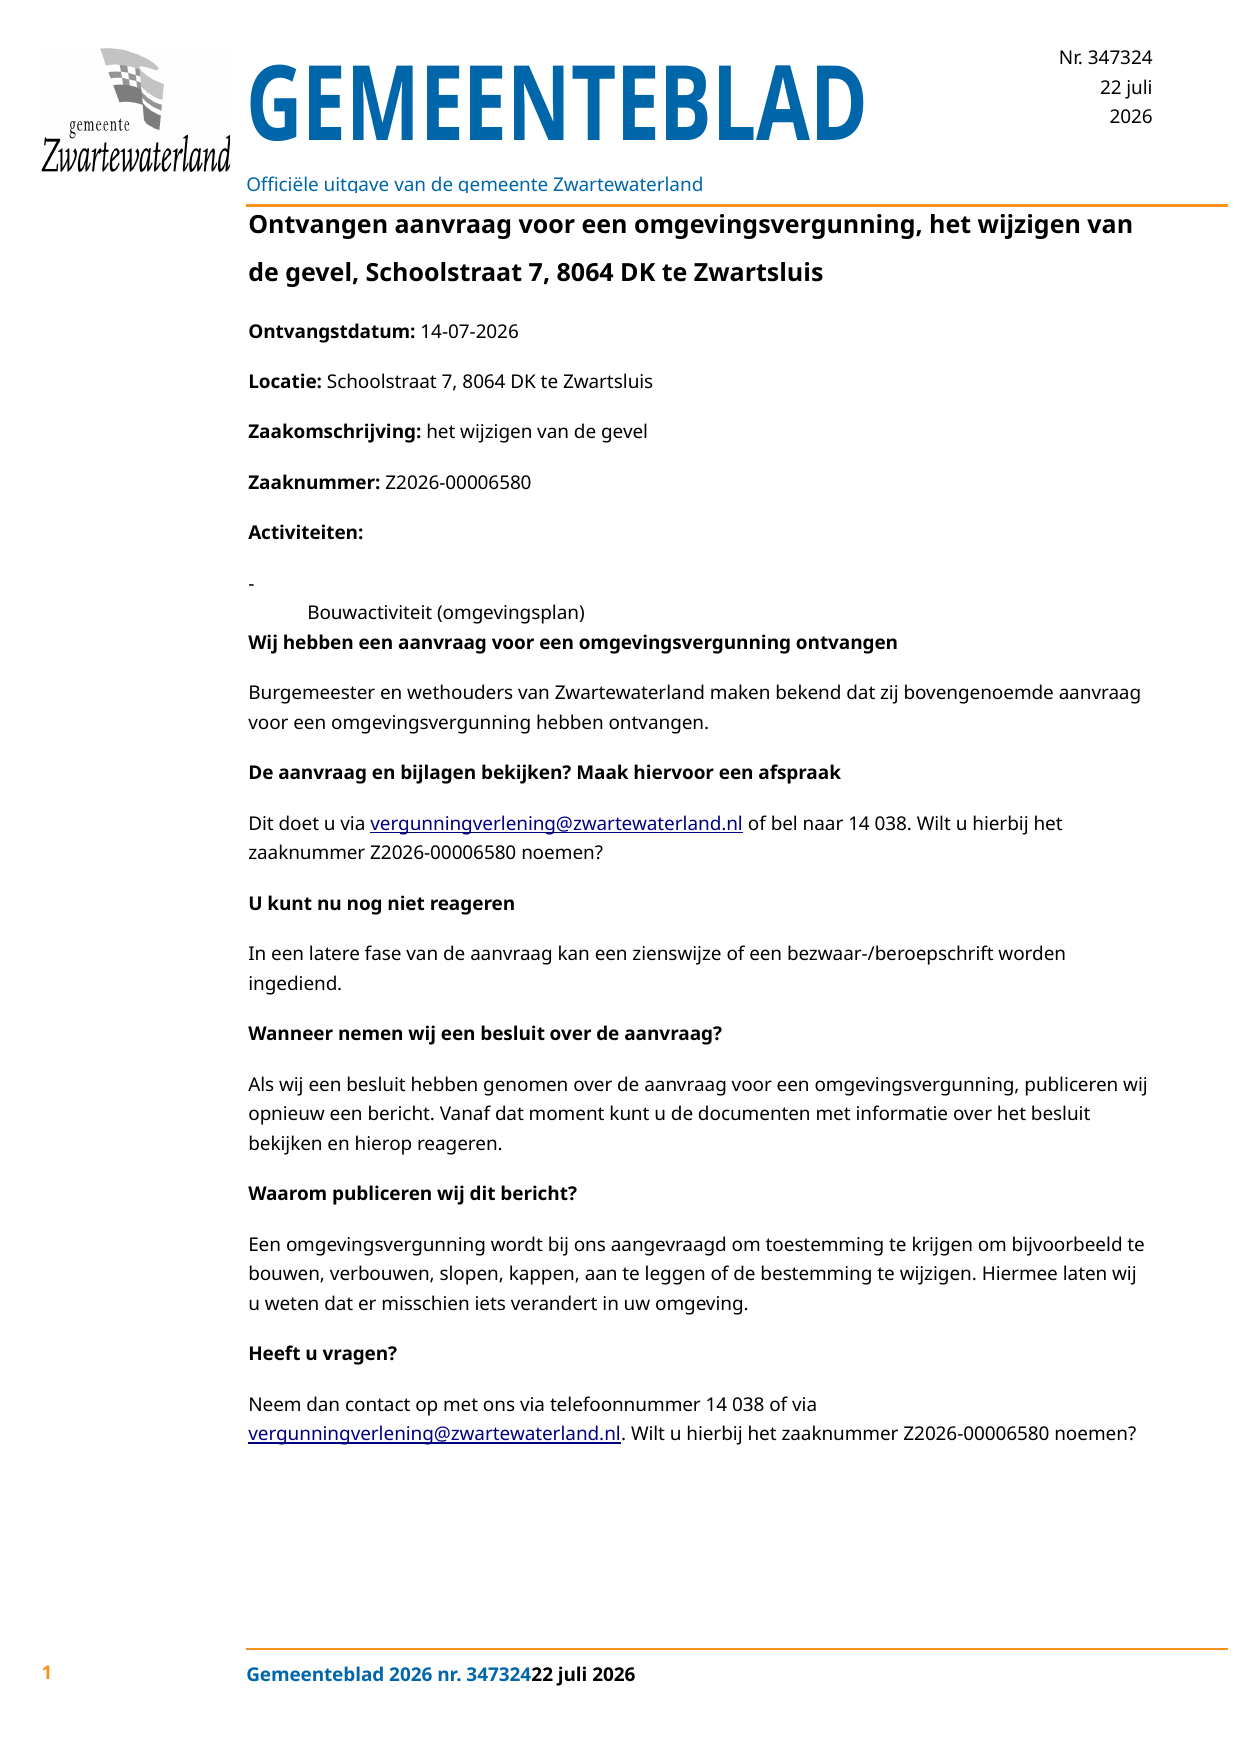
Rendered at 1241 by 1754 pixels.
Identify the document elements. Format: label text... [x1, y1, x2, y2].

text Zaakomschrijving: het wijzigen van de gevel [248, 419, 1152, 444]
picture [41, 47, 231, 172]
text Dit doet u via vergunningverlening@zwartewaterland.nl of bel naar 14 038. Wilt u hierbij het zaaknummer Z2026-00006580 noemen? [248, 810, 1152, 865]
text Waarom publiceren wij dit bericht? [248, 1180, 1152, 1206]
text In een latere fase van de aanvraag kan een zienswijze of een bezwaar-/beroepschrift worden ingediend. [248, 940, 1152, 996]
list Bouwactiviteit (omgevingsplan) [248, 599, 1152, 625]
text Heeft u vragen? [248, 1340, 1152, 1366]
text Activiteiten: [248, 519, 1152, 545]
text Ontvangstdatum: 14-07-2026 [248, 318, 1152, 344]
text De aanvraag en bijlagen bekijken? Maak hiervoor een afspraak [248, 759, 1152, 785]
text U kunt nu nog niet reageren [248, 890, 1152, 916]
text Een omgevingsvergunning wordt bij ons aangevraagd om toestemming te krijgen om bijvoorbeeld te bouwen, verbouwen, slopen, kappen, aan te leggen of de bestemming te wijzigen. Hiermee laten wij u weten dat er misschien iets verandert in uw omgeving. [248, 1231, 1152, 1316]
text Als wij een besluit hebben genomen over de aanvraag voor een omgevingsvergunning, publiceren wij opnieuw een bericht. Vanaf dat moment kunt u de documenten met informatie over het besluit bekijken en hierop reageren. [248, 1071, 1152, 1156]
text Wanneer nemen wij een besluit over de aanvraag? [248, 1020, 1152, 1046]
text Ontvangen aanvraag voor een omgevingsvergunning, het wijzigen van de gevel, Schoolstraat 7, 8064 DK te Zwartsluis [248, 207, 1152, 288]
text Neem dan contact op met ons via telefoonnummer 14 038 of via vergunningverlening@zwartewaterland.nl. Wilt u hierbij het zaaknummer Z2026-00006580 noemen? [248, 1391, 1152, 1446]
text Locatie: Schoolstraat 7, 8064 DK te Zwartsluis [248, 368, 1152, 394]
text Zaaknummer: Z2026-00006580 [248, 469, 1152, 495]
text Burgemeester en wethouders van Zwartewaterland maken bekend dat zij bovengenoemde aanvraag voor een omgevingsvergunning hebben ontvangen. [248, 679, 1152, 735]
text Wij hebben een aanvraag voor een omgevingsvergunning ontvangen [248, 629, 1152, 655]
